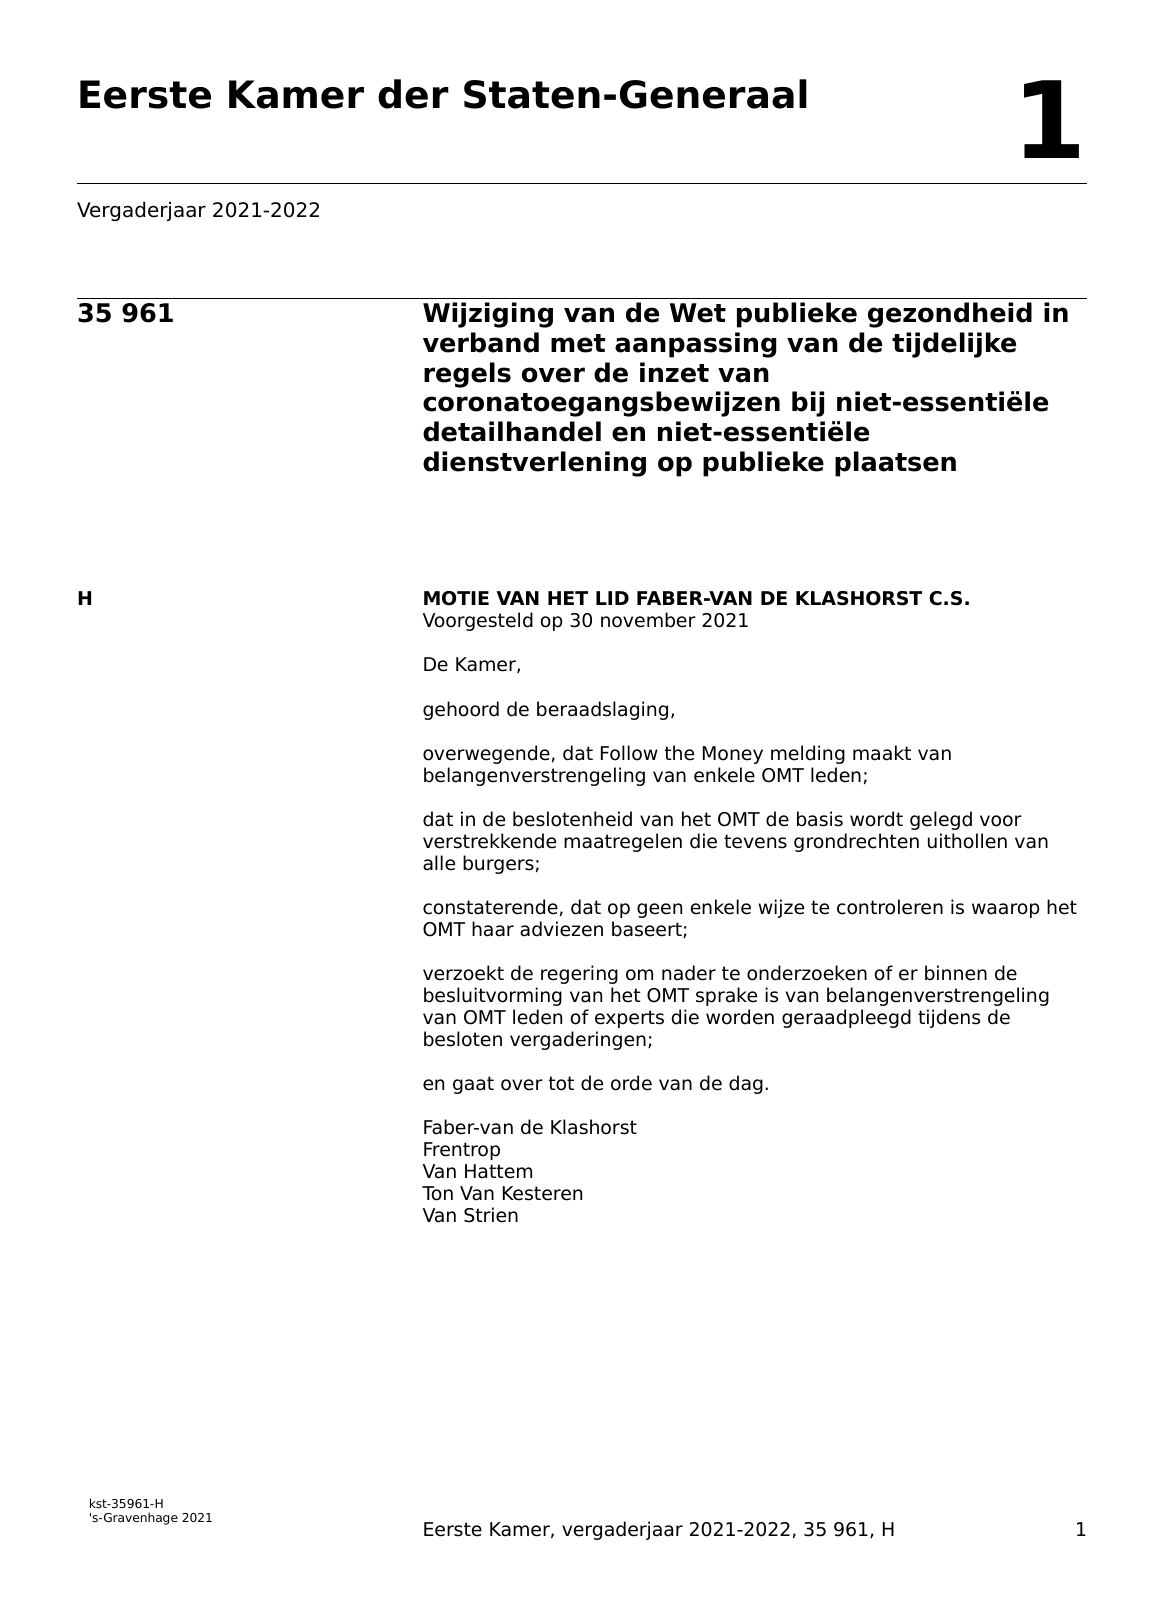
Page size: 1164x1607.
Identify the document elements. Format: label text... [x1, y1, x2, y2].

text dat in de beslotenheid van het OMT de basis wordt gelegd voor verstrekkende maatregelen die tevens grondrechten uithollen van alle burgers; [422, 809, 1087, 875]
text Frentrop [422, 1139, 1087, 1161]
text Faber-van de Klashorst [422, 1117, 1087, 1139]
table_header 1 [886, 59, 1087, 183]
table_cell Vergaderjaar 2021-2022 [77, 184, 1087, 298]
text overwegende, dat Follow the Money melding maakt van belangenverstrengeling van enkele OMT leden; [422, 743, 1087, 787]
text Voorgesteld op 30 november 2021 [422, 610, 1087, 632]
text en gaat over tot de orde van de dag. [422, 1073, 1087, 1095]
text verzoekt de regering om nader te onderzoeken of er binnen de besluitvorming van het OMT sprake is van belangenverstrengeling van OMT leden of experts die worden geraadpleegd tijdens de besloten vergaderingen; [422, 963, 1087, 1051]
table_header Eerste Kamer der Staten-Generaal [77, 59, 886, 183]
text kst-35961-H [88, 1497, 323, 1511]
text De Kamer, [422, 654, 1087, 676]
subtitle H MOTIE VAN HET LID FABER-VAN DE KLASHORST C.S. [77, 588, 1087, 610]
text Van Strien [422, 1205, 1087, 1227]
text Van Hattem [422, 1161, 1087, 1183]
text gehoord de beraadslaging, [422, 698, 1087, 720]
text constaterende, dat op geen enkele wijze te controleren is waarop het OMT haar adviezen baseert; [422, 897, 1087, 941]
subtitle 35 961 Wijziging van de Wet publieke gezondheid in verband met aanpassing van de tijdelijke regels over de inzet van coronatoegangsbewijzen bij niet-essentiële detailhandel en niet-essentiële dienstverlening op publieke plaatsen [77, 299, 1087, 477]
text Ton Van Kesteren [422, 1183, 1087, 1205]
text 's-Gravenhage 2021 [88, 1511, 323, 1525]
